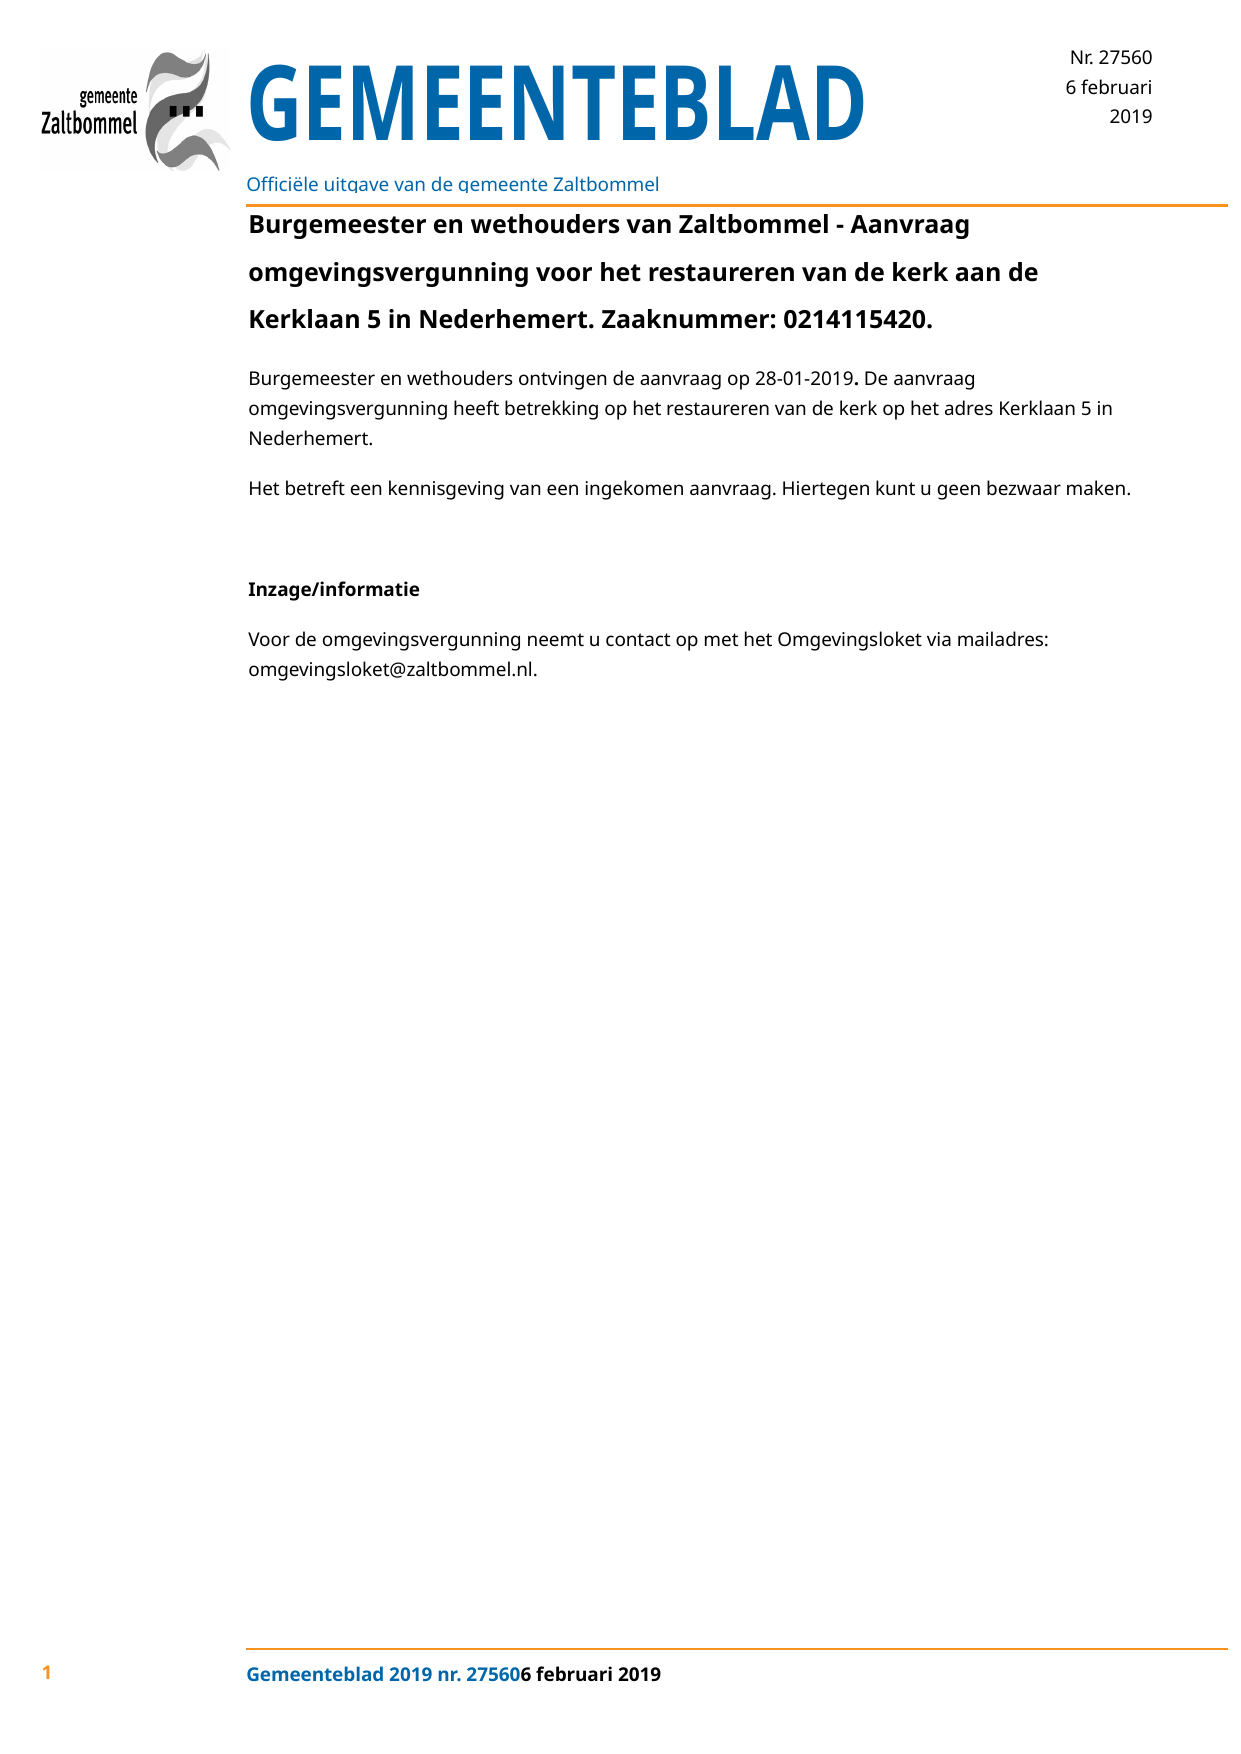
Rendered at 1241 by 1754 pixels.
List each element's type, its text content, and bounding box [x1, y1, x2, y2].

text Het betreft een kennisgeving van een ingekomen aanvraag. Hiertegen kunt u geen bezwaar maken. [248, 475, 1152, 501]
picture [41, 47, 231, 172]
text Voor de omgevingsvergunning neemt u contact op met het Omgevingsloket via mailadres: omgevingsloket@zaltbommel.nl. [248, 626, 1152, 682]
text Burgemeester en wethouders van Zaltbommel - Aanvraag omgevingsvergunning voor het restaureren van de kerk aan de Kerklaan 5 in Nederhemert. Zaaknummer: 0214115420. [248, 207, 1152, 336]
text Burgemeester en wethouders ontvingen de aanvraag op 28-01-2019. De aanvraag omgevingsvergunning heeft betrekking op het restaureren van de kerk op het adres Kerklaan 5 in Nederhemert. [248, 366, 1152, 450]
text Inzage/informatie [248, 576, 1152, 602]
